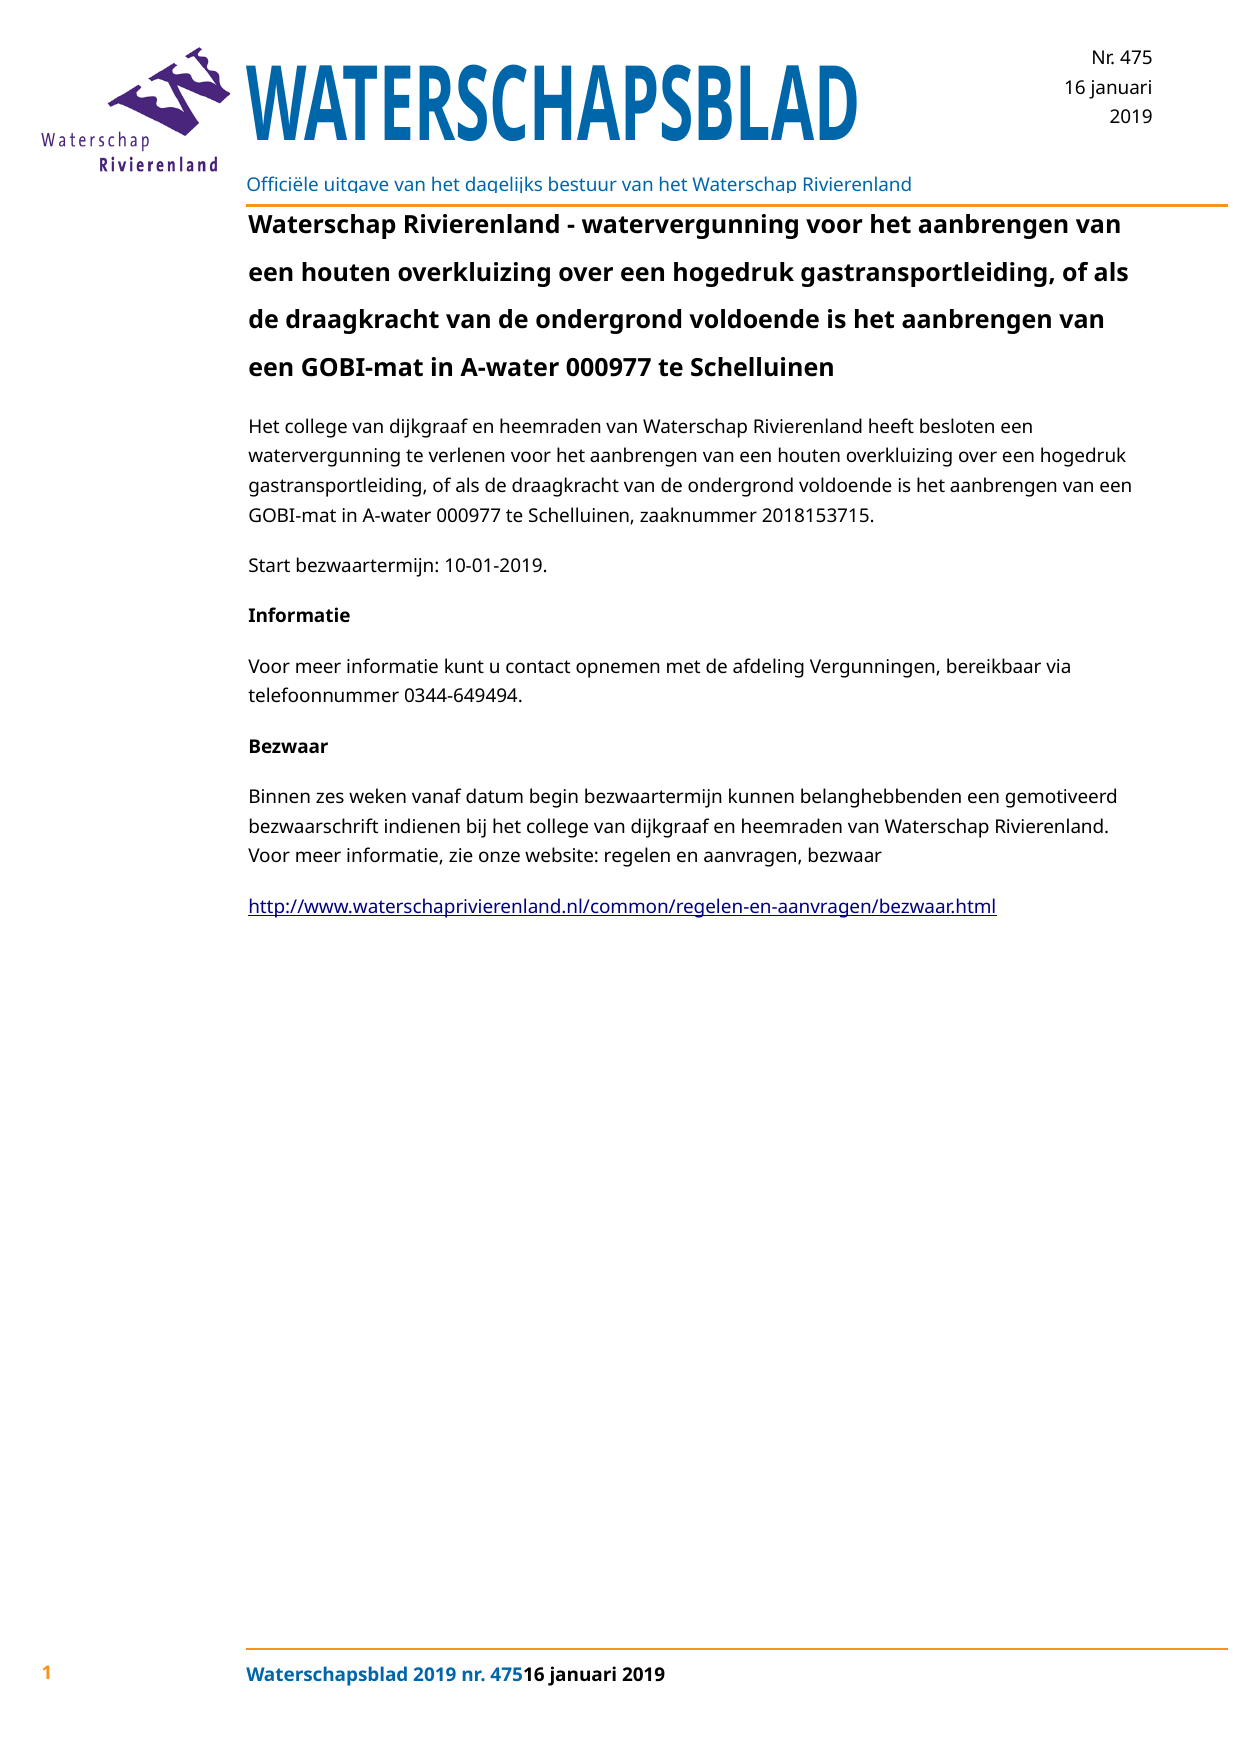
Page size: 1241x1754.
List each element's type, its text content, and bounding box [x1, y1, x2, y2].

text Bezwaar [248, 733, 1152, 759]
text Informatie [248, 603, 1152, 628]
picture [41, 47, 231, 172]
text Start bezwaartermijn: 10-01-2019. [248, 552, 1152, 578]
text Het college van dijkgraaf en heemraden van Waterschap Rivierenland heeft besloten een watervergunning te verlenen voor het aanbrengen van een houten overkluizing over een hogedruk gastransportleiding, of als de draagkracht van de ondergrond voldoende is het aanbrengen van een GOBI-mat in A-water 000977 te Schelluinen, zaaknummer 2018153715. [248, 413, 1152, 528]
text Waterschap Rivierenland - watervergunning voor het aanbrengen van een houten overkluizing over een hogedruk gastransportleiding, of als de draagkracht van de ondergrond voldoende is het aanbrengen van een GOBI-mat in A-water 000977 te Schelluinen [248, 207, 1152, 384]
text http://www.waterschaprivierenland.nl/common/regelen-en-aanvragen/bezwaar.html [248, 893, 1152, 919]
text Binnen zes weken vanaf datum begin bezwaartermijn kunnen belanghebbenden een gemotiveerd bezwaarschrift indienen bij het college van dijkgraaf en heemraden van Waterschap Rivierenland. Voor meer informatie, zie onze website: regelen en aanvragen, bezwaar [248, 783, 1152, 868]
text Voor meer informatie kunt u contact opnemen met de afdeling Vergunningen, bereikbaar via telefoonnummer 0344-649494. [248, 653, 1152, 708]
